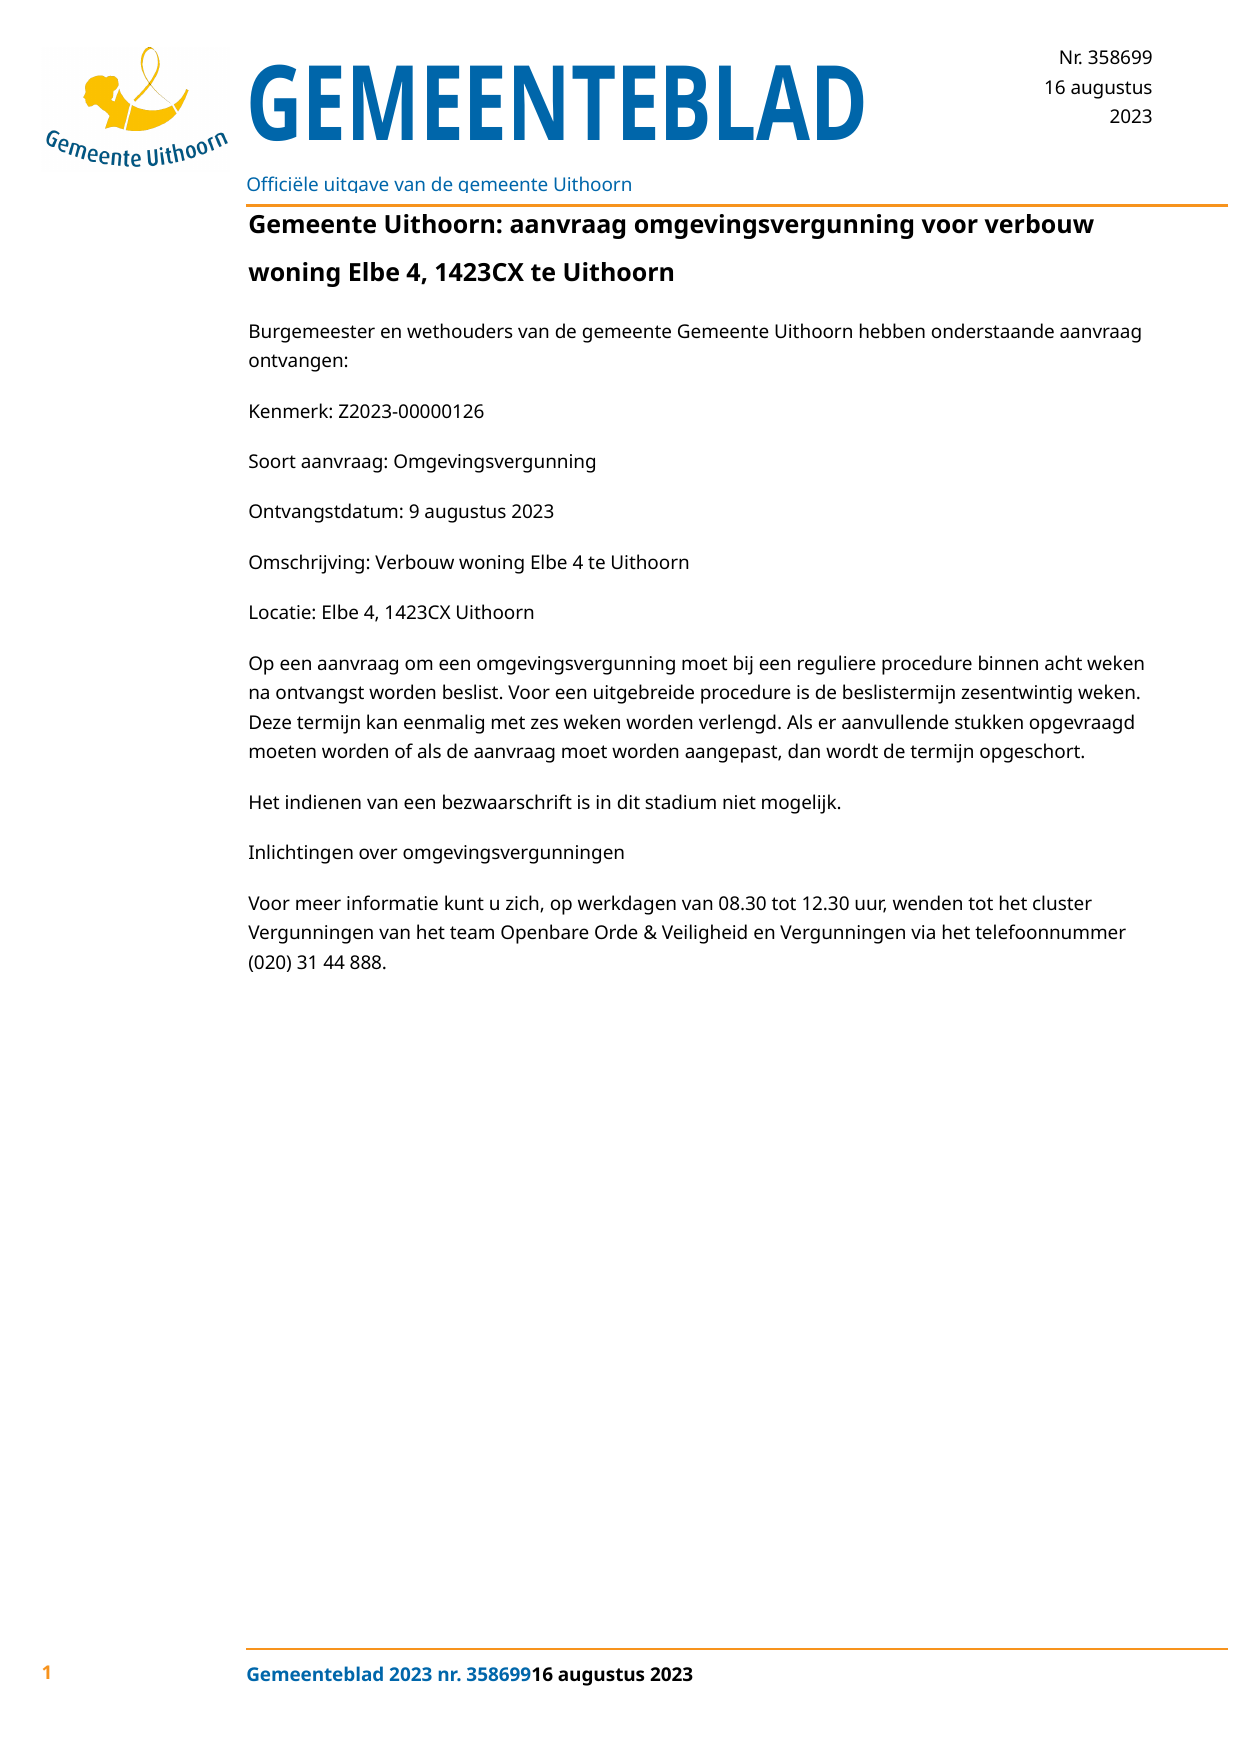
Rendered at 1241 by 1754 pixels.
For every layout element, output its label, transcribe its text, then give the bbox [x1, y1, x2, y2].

text Voor meer informatie kunt u zich, op werkdagen van 08.30 tot 12.30 uur, wenden tot het cluster Vergunningen van het team Openbare Orde & Veiligheid en Vergunningen via het telefoonnummer (020) 31 44 888. [248, 890, 1152, 975]
text Burgemeester en wethouders van de gemeente Gemeente Uithoorn hebben onderstaande aanvraag ontvangen: [248, 318, 1152, 373]
text Locatie: Elbe 4, 1423CX Uithoorn [248, 599, 1152, 625]
text Kenmerk: Z2023-00000126 [248, 398, 1152, 424]
text Gemeente Uithoorn: aanvraag omgevingsvergunning voor verbouw woning Elbe 4, 1423CX te Uithoorn [248, 207, 1152, 288]
text Het indienen van een bezwaarschrift is in dit stadium niet mogelijk. [248, 789, 1152, 815]
text Inlichtingen over omgevingsvergunningen [248, 839, 1152, 865]
text Op een aanvraag om een omgevingsvergunning moet bij een reguliere procedure binnen acht weken na ontvangst worden beslist. Voor een uitgebreide procedure is de beslistermijn zesentwintig weken. Deze termijn kan eenmalig met zes weken worden verlengd. Als er aanvullende stukken opgevraagd moeten worden of als de aanvraag moet worden aangepast, dan wordt de termijn opgeschort. [248, 650, 1152, 764]
text Soort aanvraag: Omgevingsvergunning [248, 448, 1152, 474]
text Ontvangstdatum: 9 augustus 2023 [248, 499, 1152, 524]
picture [41, 47, 231, 172]
text Omschrijving: Verbouw woning Elbe 4 te Uithoorn [248, 549, 1152, 575]
